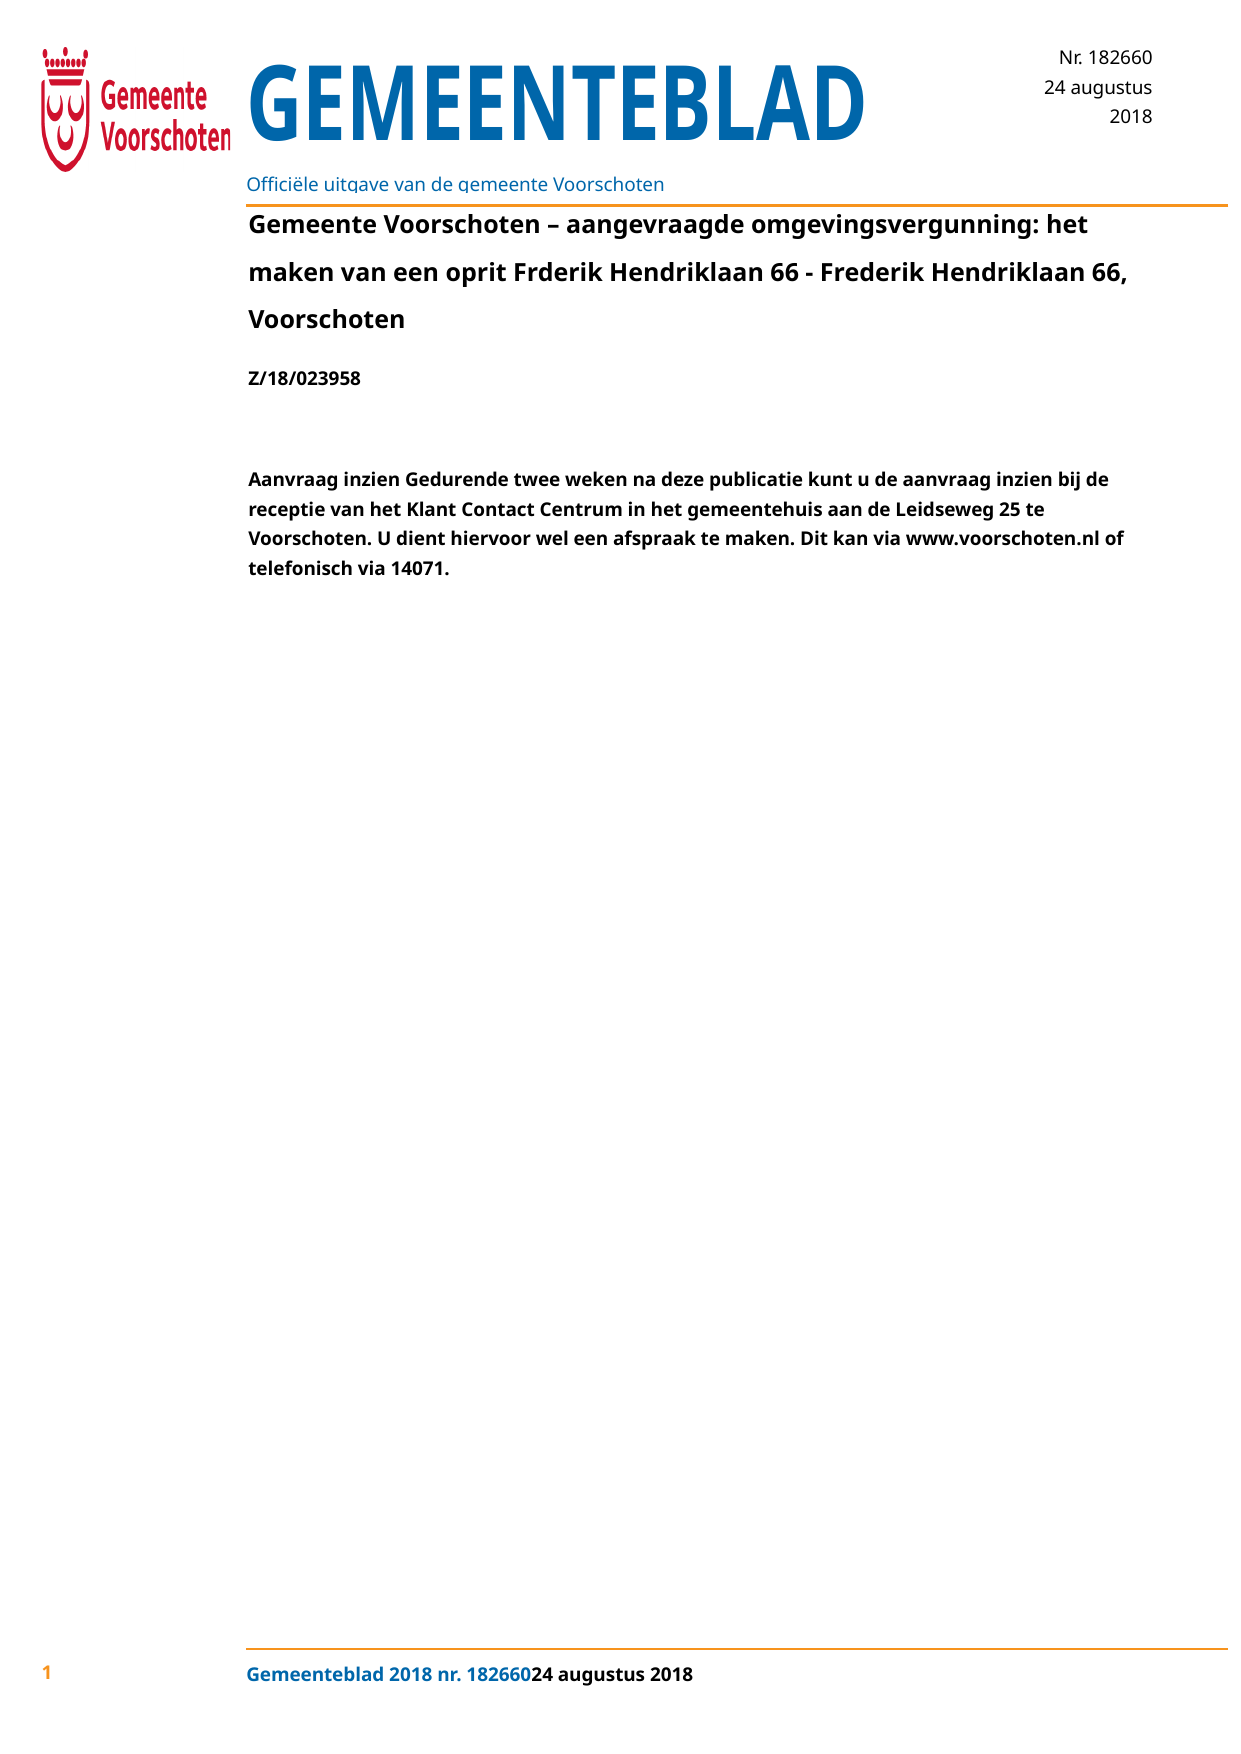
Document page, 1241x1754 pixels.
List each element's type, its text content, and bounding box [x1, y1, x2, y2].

picture [41, 47, 231, 172]
text Aanvraag inzien Gedurende twee weken na deze publicatie kunt u de aanvraag inzien bij de receptie van het Klant Contact Centrum in het gemeentehuis aan de Leidseweg 25 te Voorschoten. U dient hiervoor wel een afspraak te maken. Dit kan via www.voorschoten.nl of telefonisch via 14071. [248, 466, 1152, 581]
text Gemeente Voorschoten – aangevraagde omgevingsvergunning: het maken van een oprit Frderik Hendriklaan 66 - Frederik Hendriklaan 66, Voorschoten [248, 207, 1152, 336]
text Z/18/023958 [248, 366, 1152, 391]
